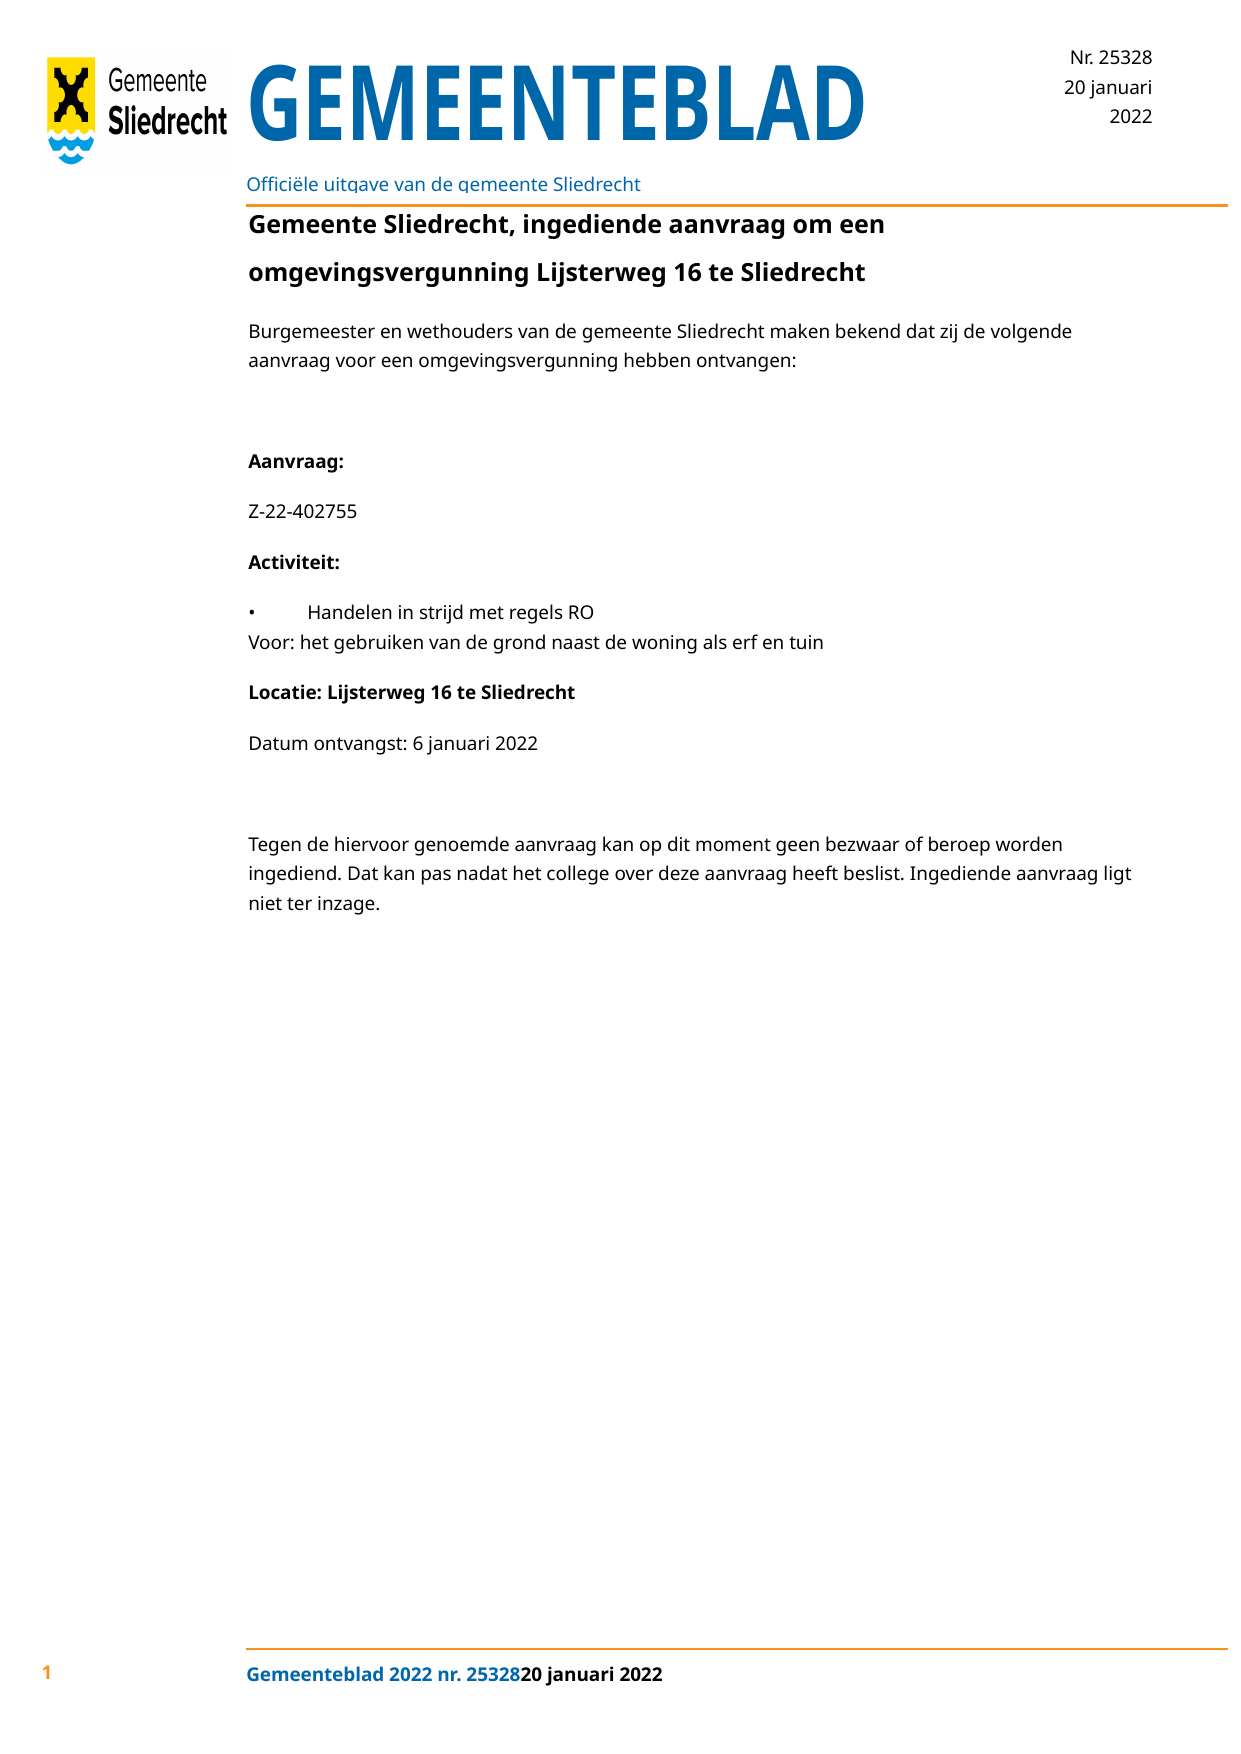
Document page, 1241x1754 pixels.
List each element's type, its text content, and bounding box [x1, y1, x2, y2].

list Handelen in strijd met regels RO [248, 599, 1152, 625]
text Activiteit: [248, 549, 1152, 575]
text Z-22-402755 [248, 499, 1152, 524]
text Tegen de hiervoor genoemde aanvraag kan op dit moment geen bezwaar of beroep worden ingediend. Dat kan pas nadat het college over deze aanvraag heeft beslist. Ingediende aanvraag ligt niet ter inzage. [248, 831, 1152, 916]
text Voor: het gebruiken van de grond naast de woning als erf en tuin [248, 629, 1152, 655]
text Burgemeester en wethouders van de gemeente Sliedrecht maken bekend dat zij de volgende aanvraag voor een omgevingsvergunning hebben ontvangen: [248, 318, 1152, 373]
text Gemeente Sliedrecht, ingediende aanvraag om een omgevingsvergunning Lijsterweg 16 te Sliedrecht [248, 207, 1152, 288]
text Locatie: Lijsterweg 16 te Sliedrecht [248, 679, 1152, 705]
text Aanvraag: [248, 448, 1152, 474]
text Datum ontvangst: 6 januari 2022 [248, 730, 1152, 756]
picture [41, 47, 231, 172]
